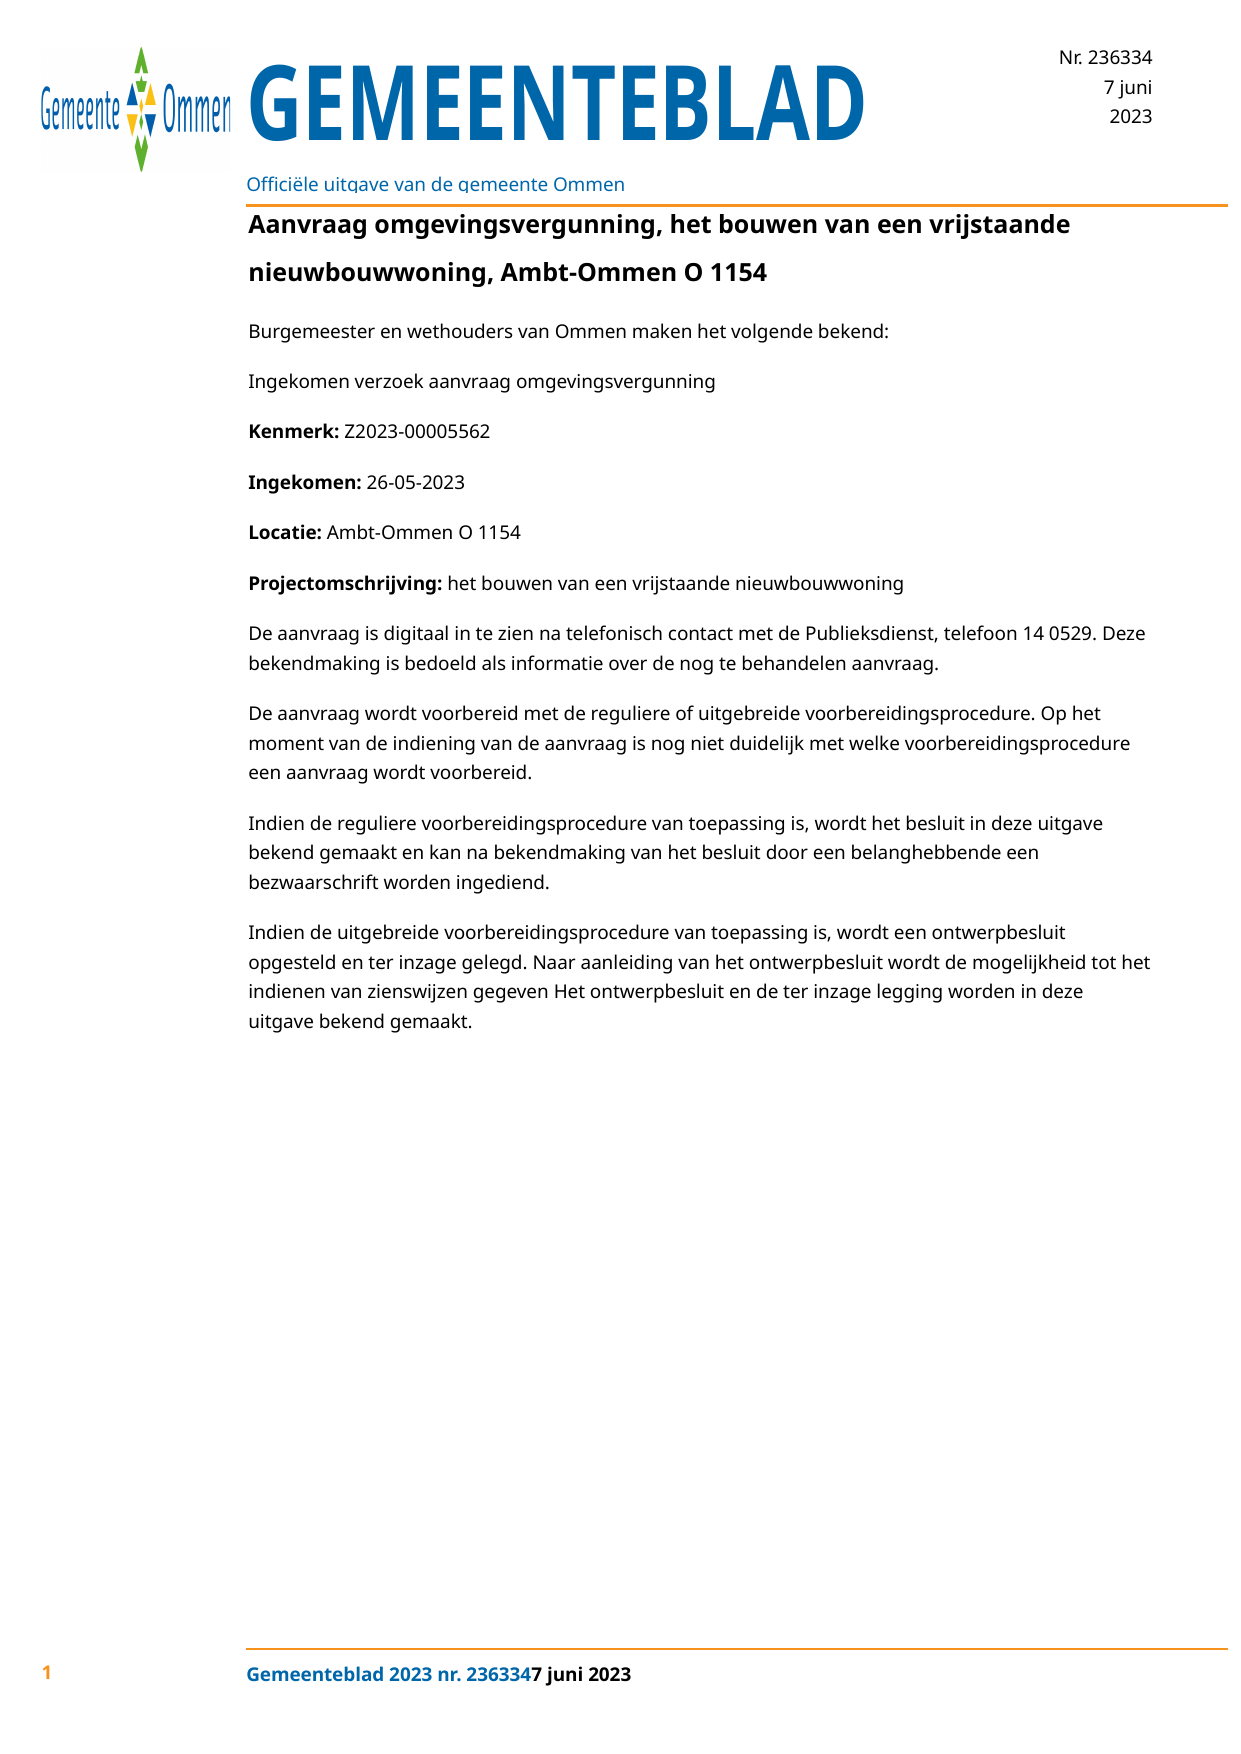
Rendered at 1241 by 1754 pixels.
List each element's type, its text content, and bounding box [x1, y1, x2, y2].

text Burgemeester en wethouders van Ommen maken het volgende bekend: [248, 318, 1152, 344]
text Indien de reguliere voorbereidingsprocedure van toepassing is, wordt het besluit in deze uitgave bekend gemaakt en kan na bekendmaking van het besluit door een belanghebbende een bezwaarschrift worden ingediend. [248, 810, 1152, 895]
text Indien de uitgebreide voorbereidingsprocedure van toepassing is, wordt een ontwerpbesluit opgesteld en ter inzage gelegd. Naar aanleiding van het ontwerpbesluit wordt de mogelijkheid tot het indienen van zienswijzen gegeven Het ontwerpbesluit en de ter inzage legging worden in deze uitgave bekend gemaakt. [248, 919, 1152, 1034]
picture [41, 47, 231, 172]
text Ingekomen: 26-05-2023 [248, 469, 1152, 495]
text Aanvraag omgevingsvergunning, het bouwen van een vrijstaande nieuwbouwwoning, Ambt-Ommen O 1154 [248, 207, 1152, 288]
text Projectomschrijving: het bouwen van een vrijstaande nieuwbouwwoning [248, 570, 1152, 596]
text Kenmerk: Z2023-00005562 [248, 419, 1152, 444]
text De aanvraag is digitaal in te zien na telefonisch contact met de Publieksdienst, telefoon 14 0529. Deze bekendmaking is bedoeld als informatie over de nog te behandelen aanvraag. [248, 620, 1152, 676]
text Locatie: Ambt-Ommen O 1154 [248, 519, 1152, 545]
text Ingekomen verzoek aanvraag omgevingsvergunning [248, 368, 1152, 394]
text De aanvraag wordt voorbereid met de reguliere of uitgebreide voorbereidingsprocedure. Op het moment van de indiening van de aanvraag is nog niet duidelijk met welke voorbereidingsprocedure een aanvraag wordt voorbereid. [248, 700, 1152, 785]
